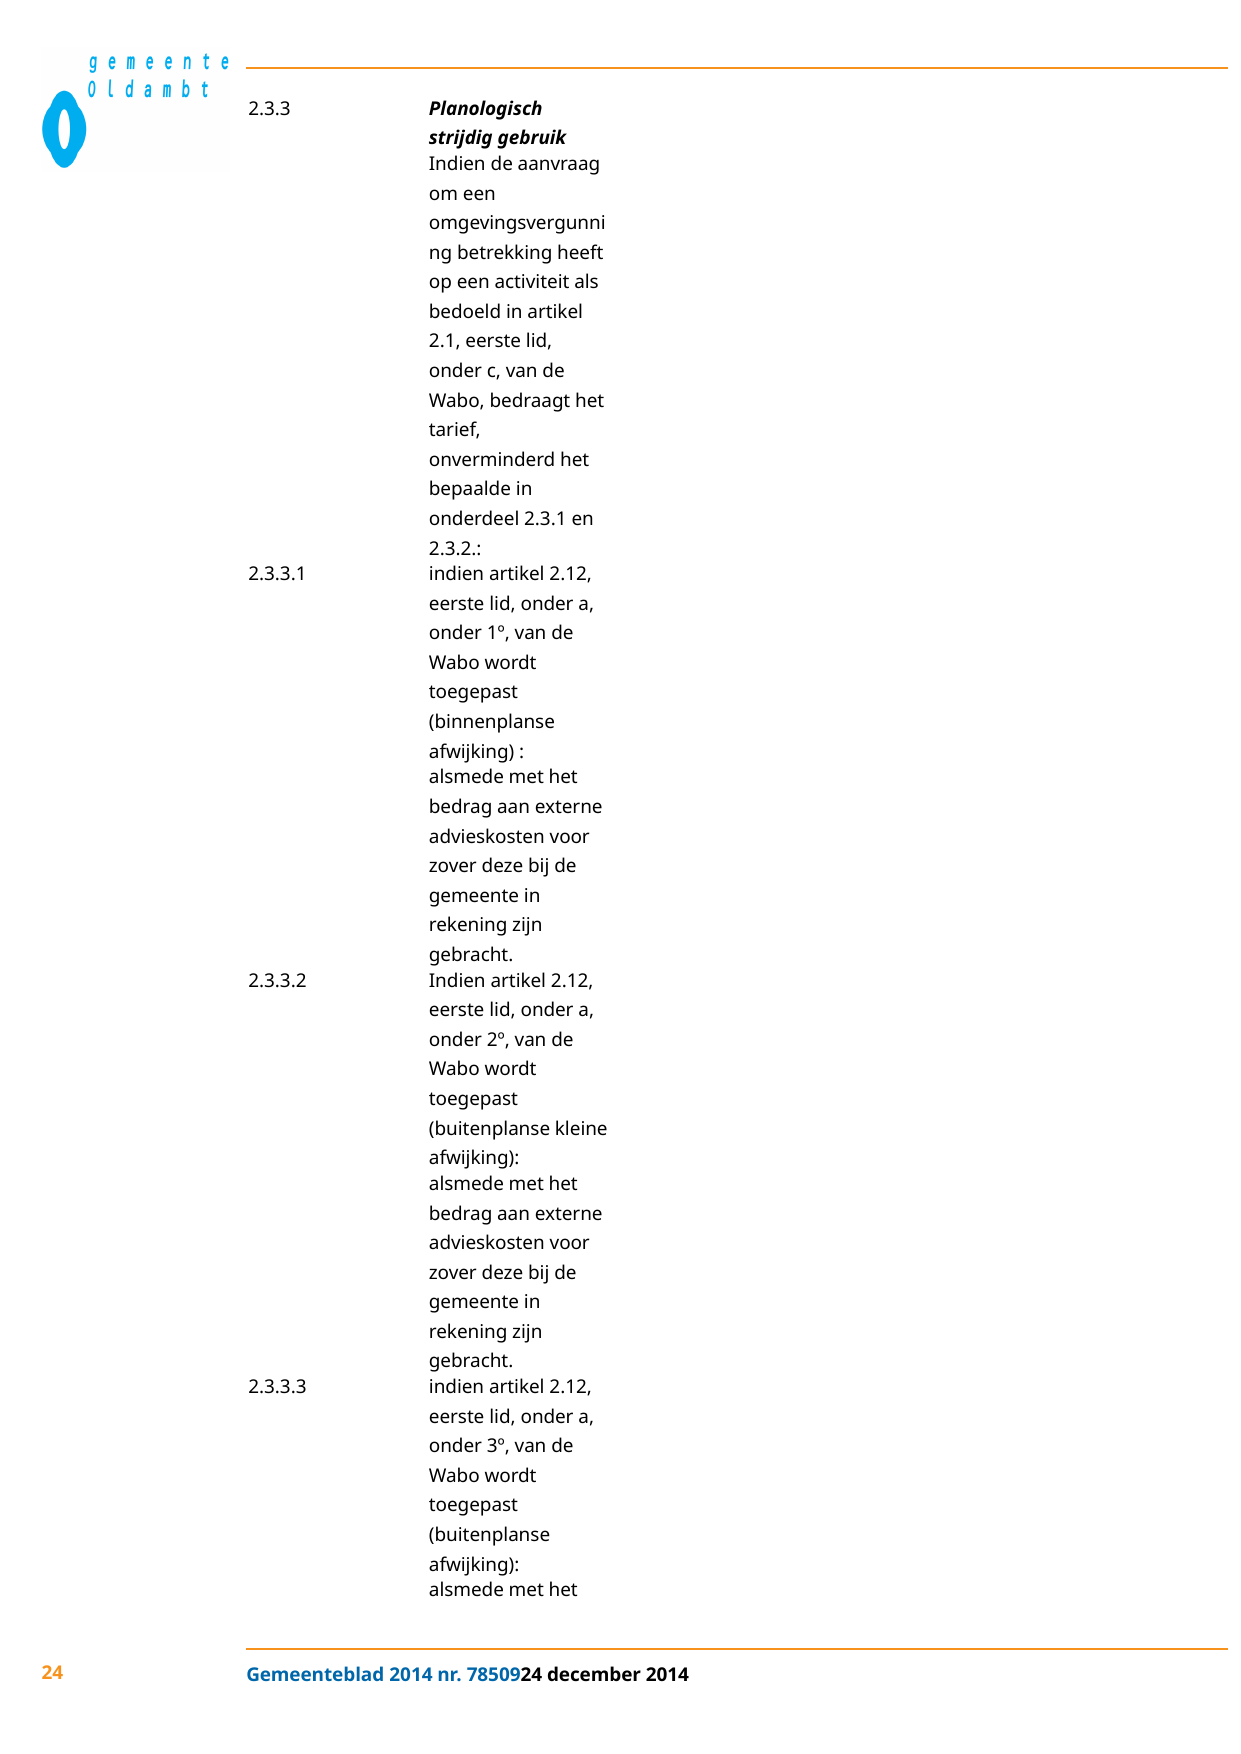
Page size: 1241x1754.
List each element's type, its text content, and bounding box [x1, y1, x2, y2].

table_cell Planologisch strijdig gebruik [429, 95, 609, 150]
table_cell [248, 1577, 429, 1602]
table_cell alsmede met het bedrag aan externe advieskosten voor zover deze bij de gemeente in rekening zijn gebracht. [429, 764, 609, 967]
table_cell [609, 1170, 790, 1373]
table_cell [609, 95, 790, 150]
table_cell 2.3.3 [248, 95, 429, 150]
table_cell indien artikel 2.12, eerste lid, onder a, onder 3º, van de Wabo wordt toegepast (buitenplanse afwijking): [429, 1373, 609, 1577]
table_cell Indien artikel 2.12, eerste lid, onder a, onder 2º, van de Wabo wordt toegepast (buitenplanse kleine afwijking): [429, 967, 609, 1170]
table_cell [248, 764, 429, 967]
table_cell 2.3.3.1 [248, 560, 429, 764]
table_cell 2.3.3.2 [248, 967, 429, 1170]
table_cell 2.3.3.3 [248, 1373, 429, 1577]
table_cell alsmede met het [429, 1577, 609, 1602]
table_cell [609, 560, 790, 764]
table_cell [248, 150, 429, 560]
table_cell alsmede met het bedrag aan externe advieskosten voor zover deze bij de gemeente in rekening zijn gebracht. [429, 1170, 609, 1373]
table_cell [248, 1170, 429, 1373]
table_cell [609, 1577, 790, 1602]
table_cell [609, 967, 790, 1170]
table_cell indien artikel 2.12, eerste lid, onder a, onder 1º, van de Wabo wordt toegepast (binnenplanse afwijking) : [429, 560, 609, 764]
table_cell Indien de aanvraag om een omgevingsvergunning betrekking heeft op een activiteit als bedoeld in artikel 2.1, eerste lid, onder c, van de Wabo, bedraagt het tarief, onverminderd het bepaalde in onderdeel 2.3.1 en 2.3.2.: [429, 150, 609, 560]
table_cell [609, 1373, 790, 1577]
table_cell [609, 150, 790, 560]
table_cell [609, 764, 790, 967]
picture [41, 47, 231, 172]
